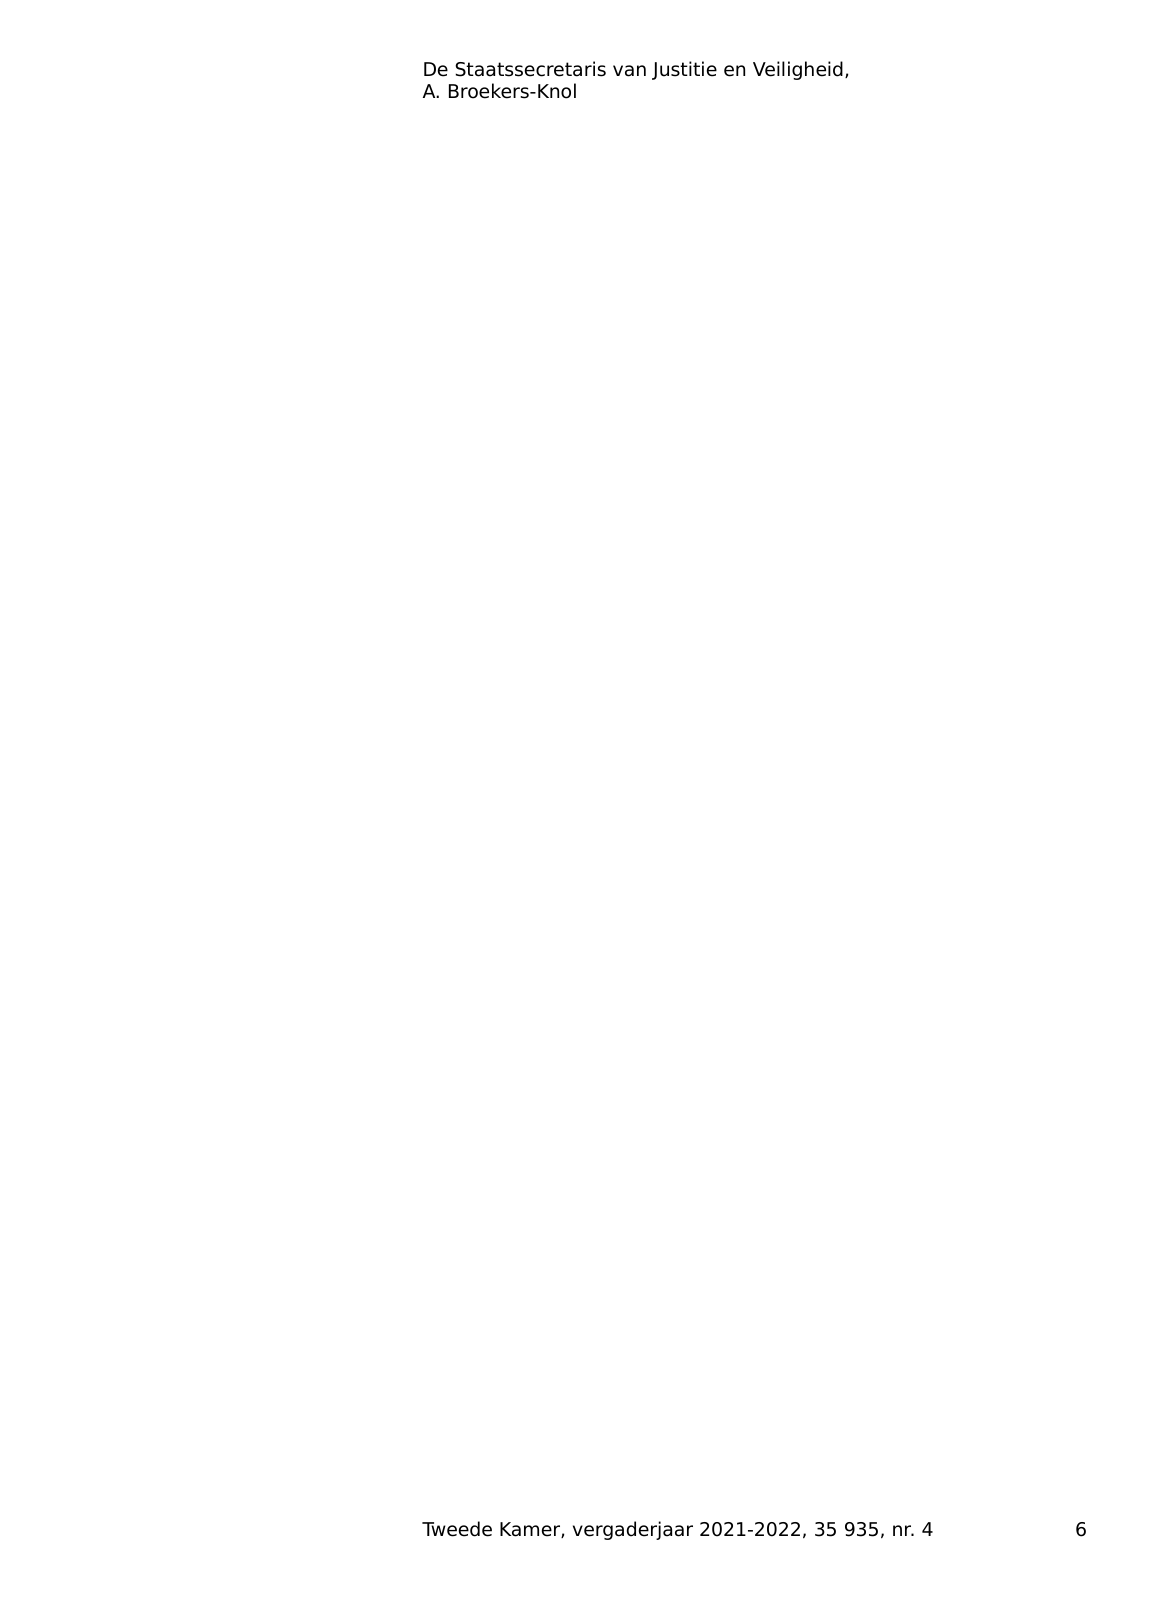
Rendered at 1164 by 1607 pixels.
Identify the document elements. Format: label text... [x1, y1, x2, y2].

text De Staatssecretaris van Justitie en Veiligheid, A. Broekers-Knol [422, 59, 1087, 103]
